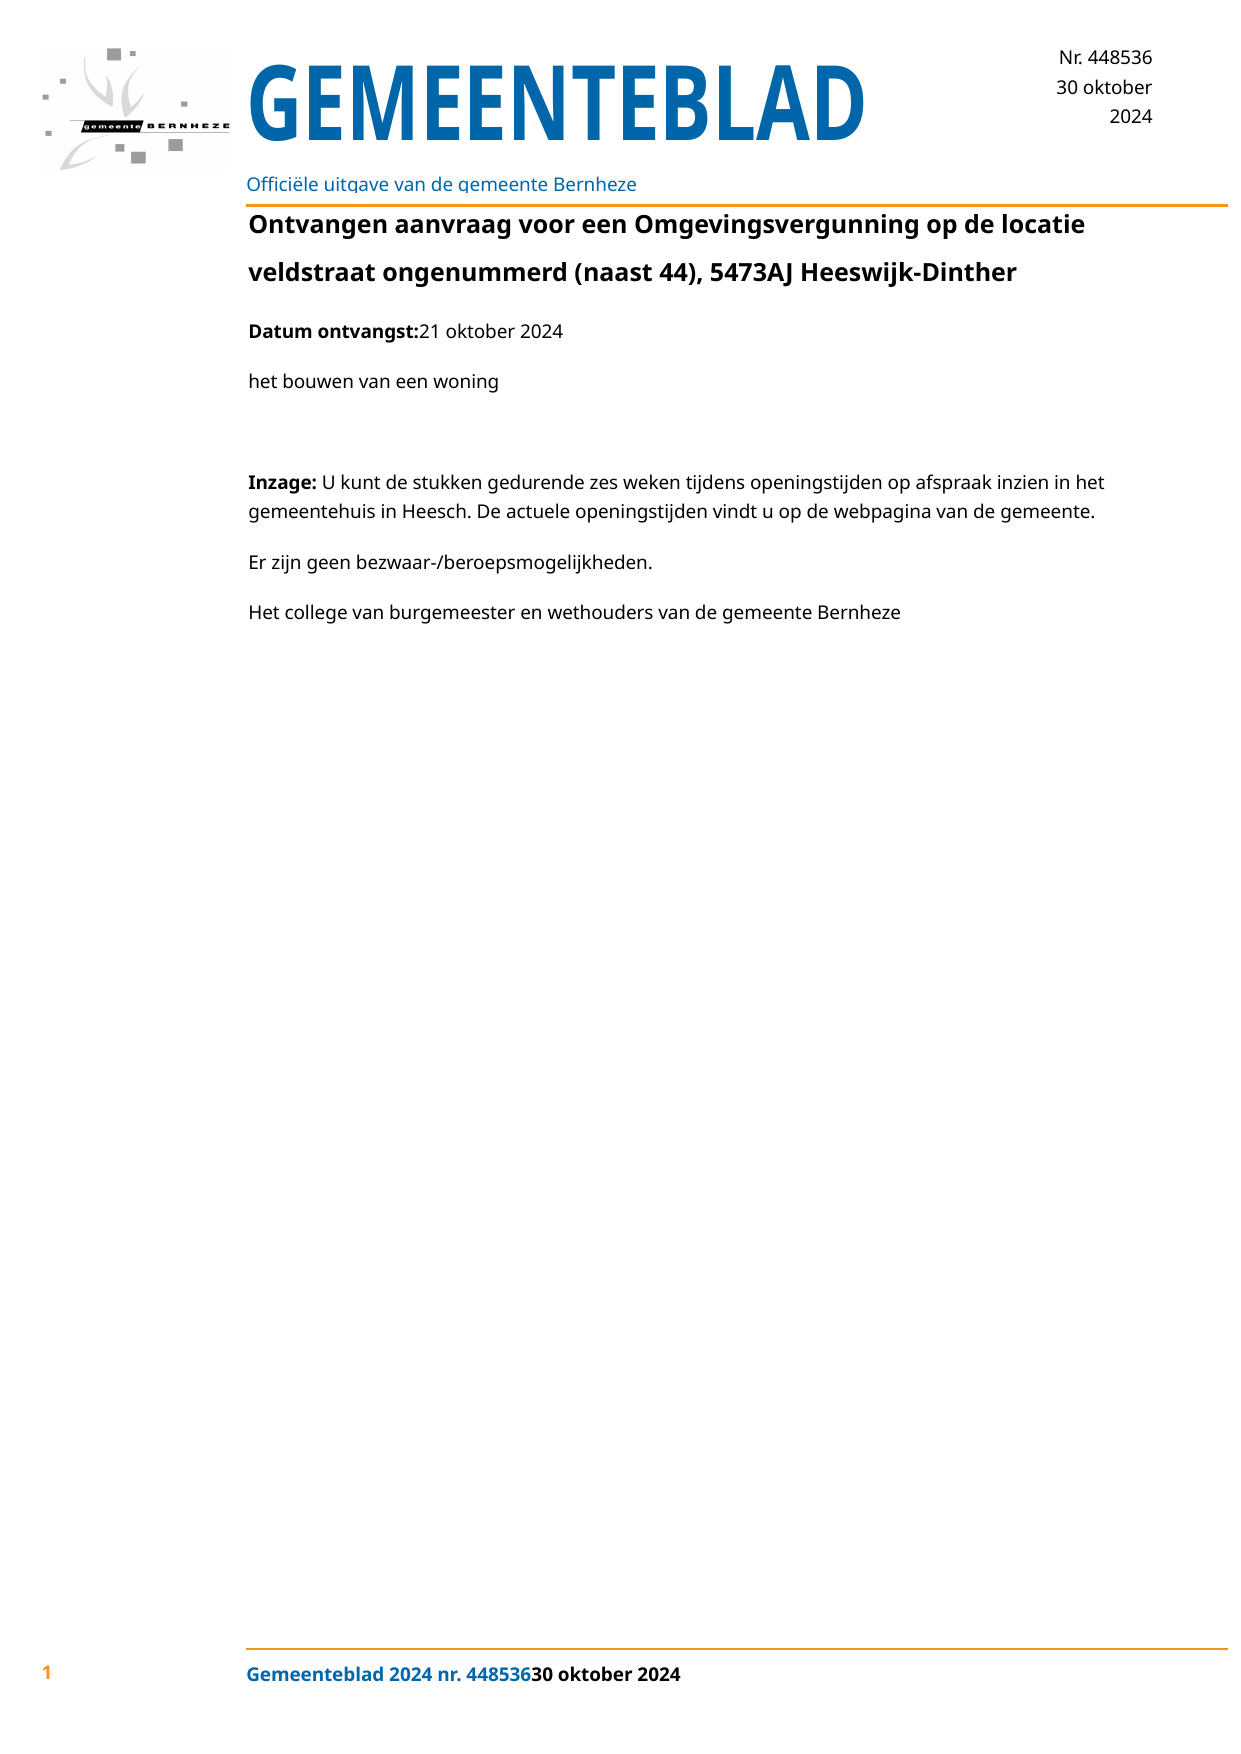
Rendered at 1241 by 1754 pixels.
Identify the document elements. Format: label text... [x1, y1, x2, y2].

text Inzage: U kunt de stukken gedurende zes weken tijdens openingstijden op afspraak inzien in het gemeentehuis in Heesch. De actuele openingstijden vindt u op de webpagina van de gemeente. [248, 469, 1152, 524]
picture [41, 47, 231, 172]
text het bouwen van een woning [248, 368, 1152, 394]
text Er zijn geen bezwaar-/beroepsmogelijkheden. [248, 549, 1152, 575]
text Ontvangen aanvraag voor een Omgevingsvergunning op de locatie veldstraat ongenummerd (naast 44), 5473AJ Heeswijk-Dinther [248, 207, 1152, 288]
text Het college van burgemeester en wethouders van de gemeente Bernheze [248, 599, 1152, 625]
text Datum ontvangst:21 oktober 2024 [248, 318, 1152, 344]
